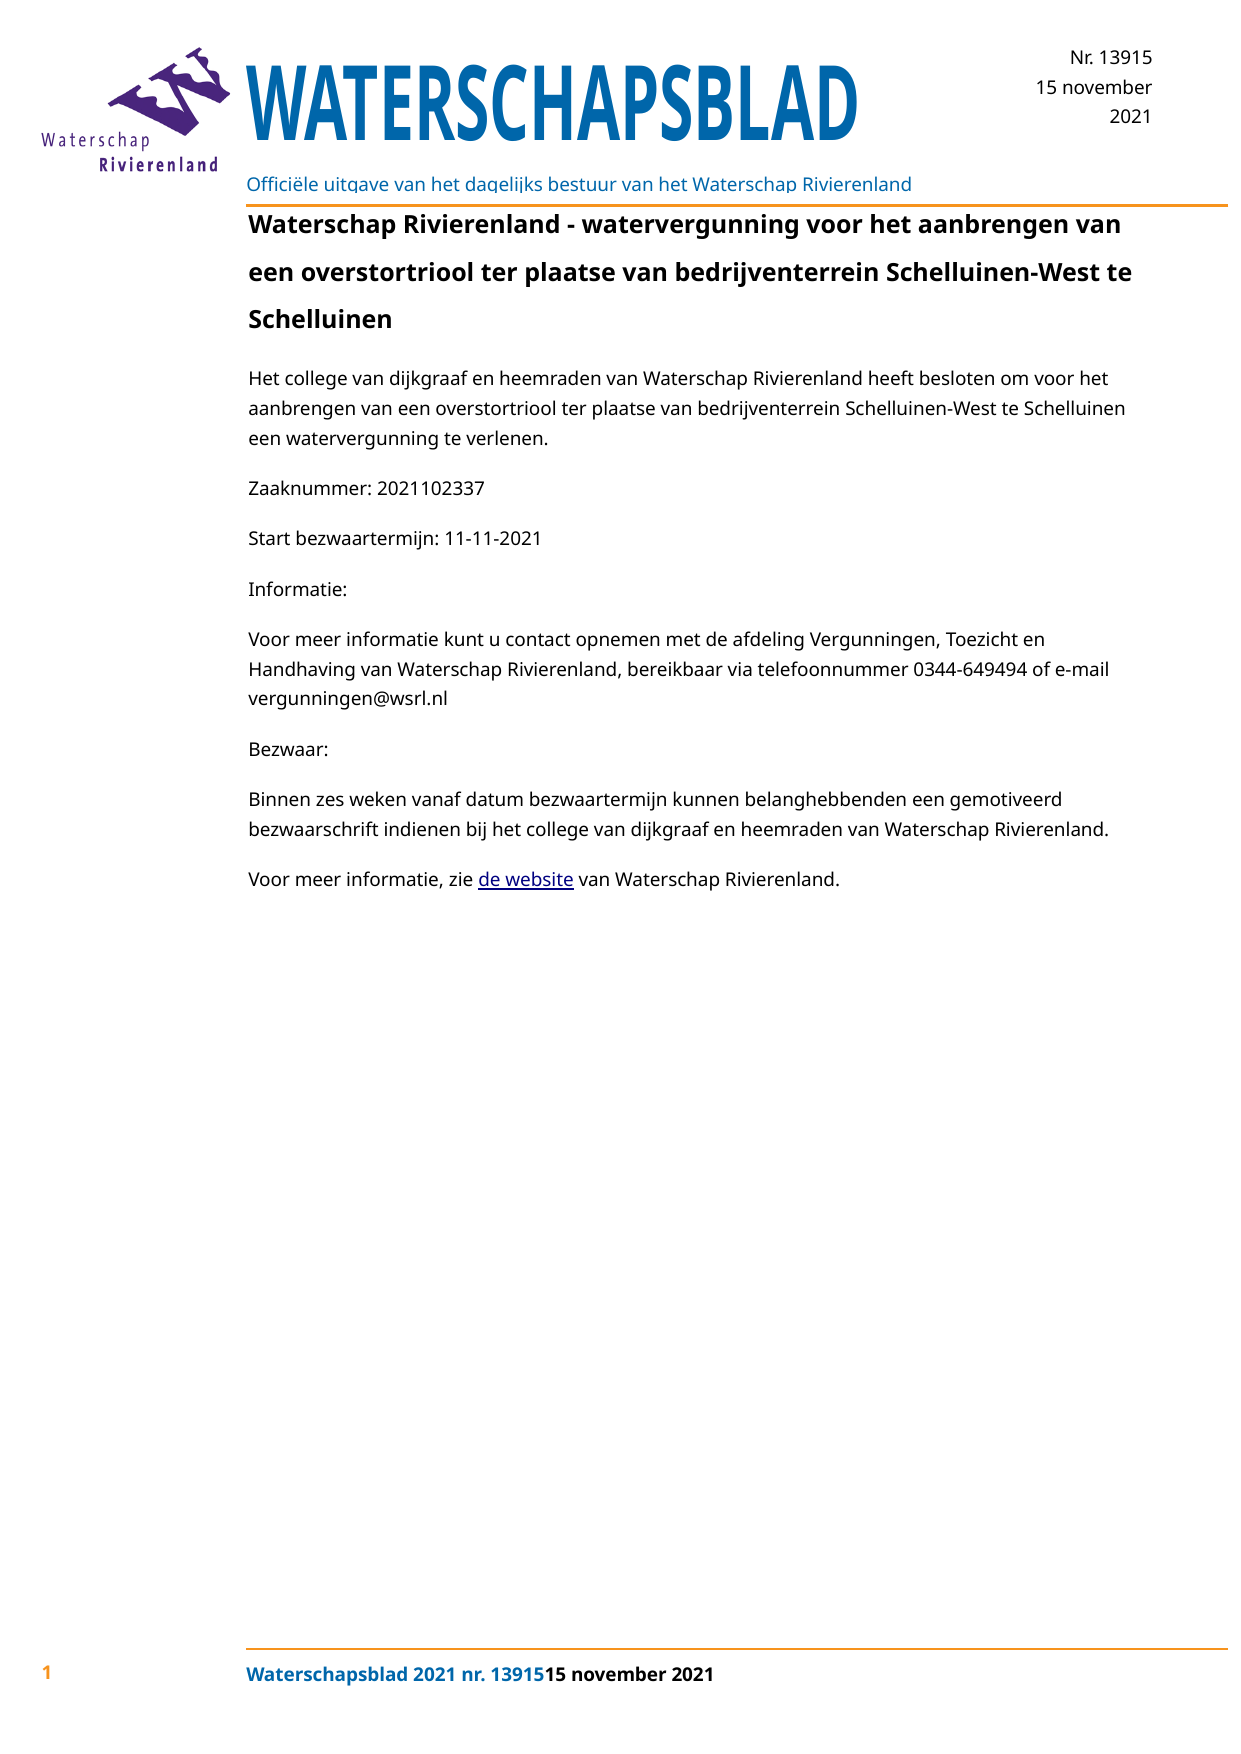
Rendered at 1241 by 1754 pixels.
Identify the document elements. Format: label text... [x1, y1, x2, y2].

text Binnen zes weken vanaf datum bezwaartermijn kunnen belanghebbenden een gemotiveerd bezwaarschrift indienen bij het college van dijkgraaf en heemraden van Waterschap Rivierenland. [248, 786, 1152, 842]
text Waterschap Rivierenland - watervergunning voor het aanbrengen van een overstortriool ter plaatse van bedrijventerrein Schelluinen-West te Schelluinen [248, 207, 1152, 336]
text Voor meer informatie, zie de website van Waterschap Rivierenland. [248, 866, 1152, 892]
text Zaaknummer: 2021102337 [248, 475, 1152, 501]
picture [41, 47, 231, 172]
text Voor meer informatie kunt u contact opnemen met de afdeling Vergunningen, Toezicht en Handhaving van Waterschap Rivierenland, bereikbaar via telefoonnummer 0344-649494 of e-mail vergunningen@wsrl.nl [248, 626, 1152, 711]
text Bezwaar: [248, 736, 1152, 762]
text Start bezwaartermijn: 11-11-2021 [248, 526, 1152, 551]
text Het college van dijkgraaf en heemraden van Waterschap Rivierenland heeft besloten om voor het aanbrengen van een overstortriool ter plaatse van bedrijventerrein Schelluinen-West te Schelluinen een watervergunning te verlenen. [248, 366, 1152, 450]
text Informatie: [248, 576, 1152, 602]
